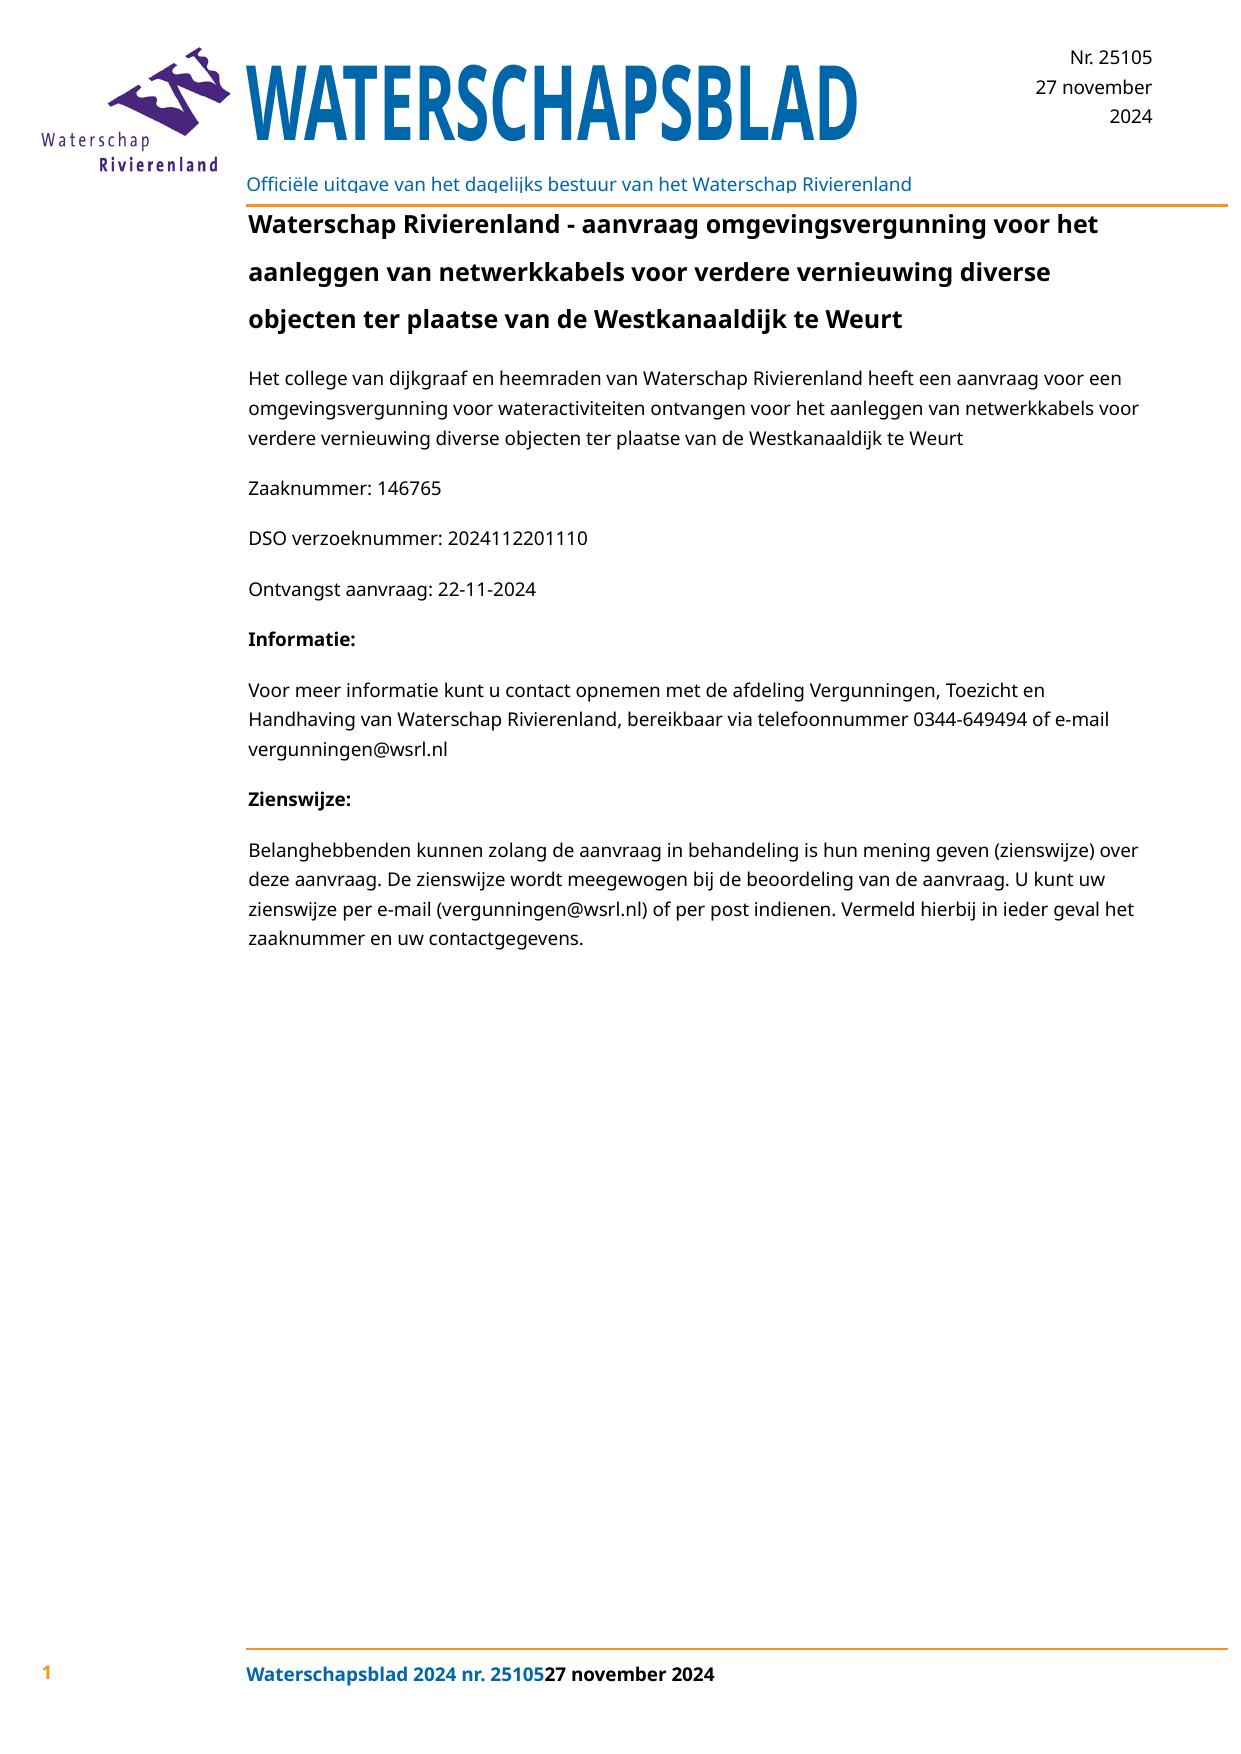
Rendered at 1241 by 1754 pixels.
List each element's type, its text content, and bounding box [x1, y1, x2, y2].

text Belanghebbenden kunnen zolang de aanvraag in behandeling is hun mening geven (zienswijze) over deze aanvraag. De zienswijze wordt meegewogen bij de beoordeling van de aanvraag. U kunt uw zienswijze per e-mail (vergunningen@wsrl.nl) of per post indienen. Vermeld hierbij in ieder geval het zaaknummer en uw contactgegevens. [248, 837, 1152, 951]
text Zaaknummer: 146765 [248, 475, 1152, 501]
text Het college van dijkgraaf en heemraden van Waterschap Rivierenland heeft een aanvraag voor een omgevingsvergunning voor wateractiviteiten ontvangen voor het aanleggen van netwerkkabels voor verdere vernieuwing diverse objecten ter plaatse van de Westkanaaldijk te Weurt [248, 366, 1152, 450]
text Zienswijze: [248, 786, 1152, 812]
text Informatie: [248, 626, 1152, 652]
text Waterschap Rivierenland - aanvraag omgevingsvergunning voor het aanleggen van netwerkkabels voor verdere vernieuwing diverse objecten ter plaatse van de Westkanaaldijk te Weurt [248, 207, 1152, 336]
picture [41, 47, 231, 172]
text Ontvangst aanvraag: 22-11-2024 [248, 576, 1152, 602]
text Voor meer informatie kunt u contact opnemen met de afdeling Vergunningen, Toezicht en Handhaving van Waterschap Rivierenland, bereikbaar via telefoonnummer 0344-649494 of e-mail vergunningen@wsrl.nl [248, 677, 1152, 762]
text DSO verzoeknummer: 2024112201110 [248, 526, 1152, 551]
